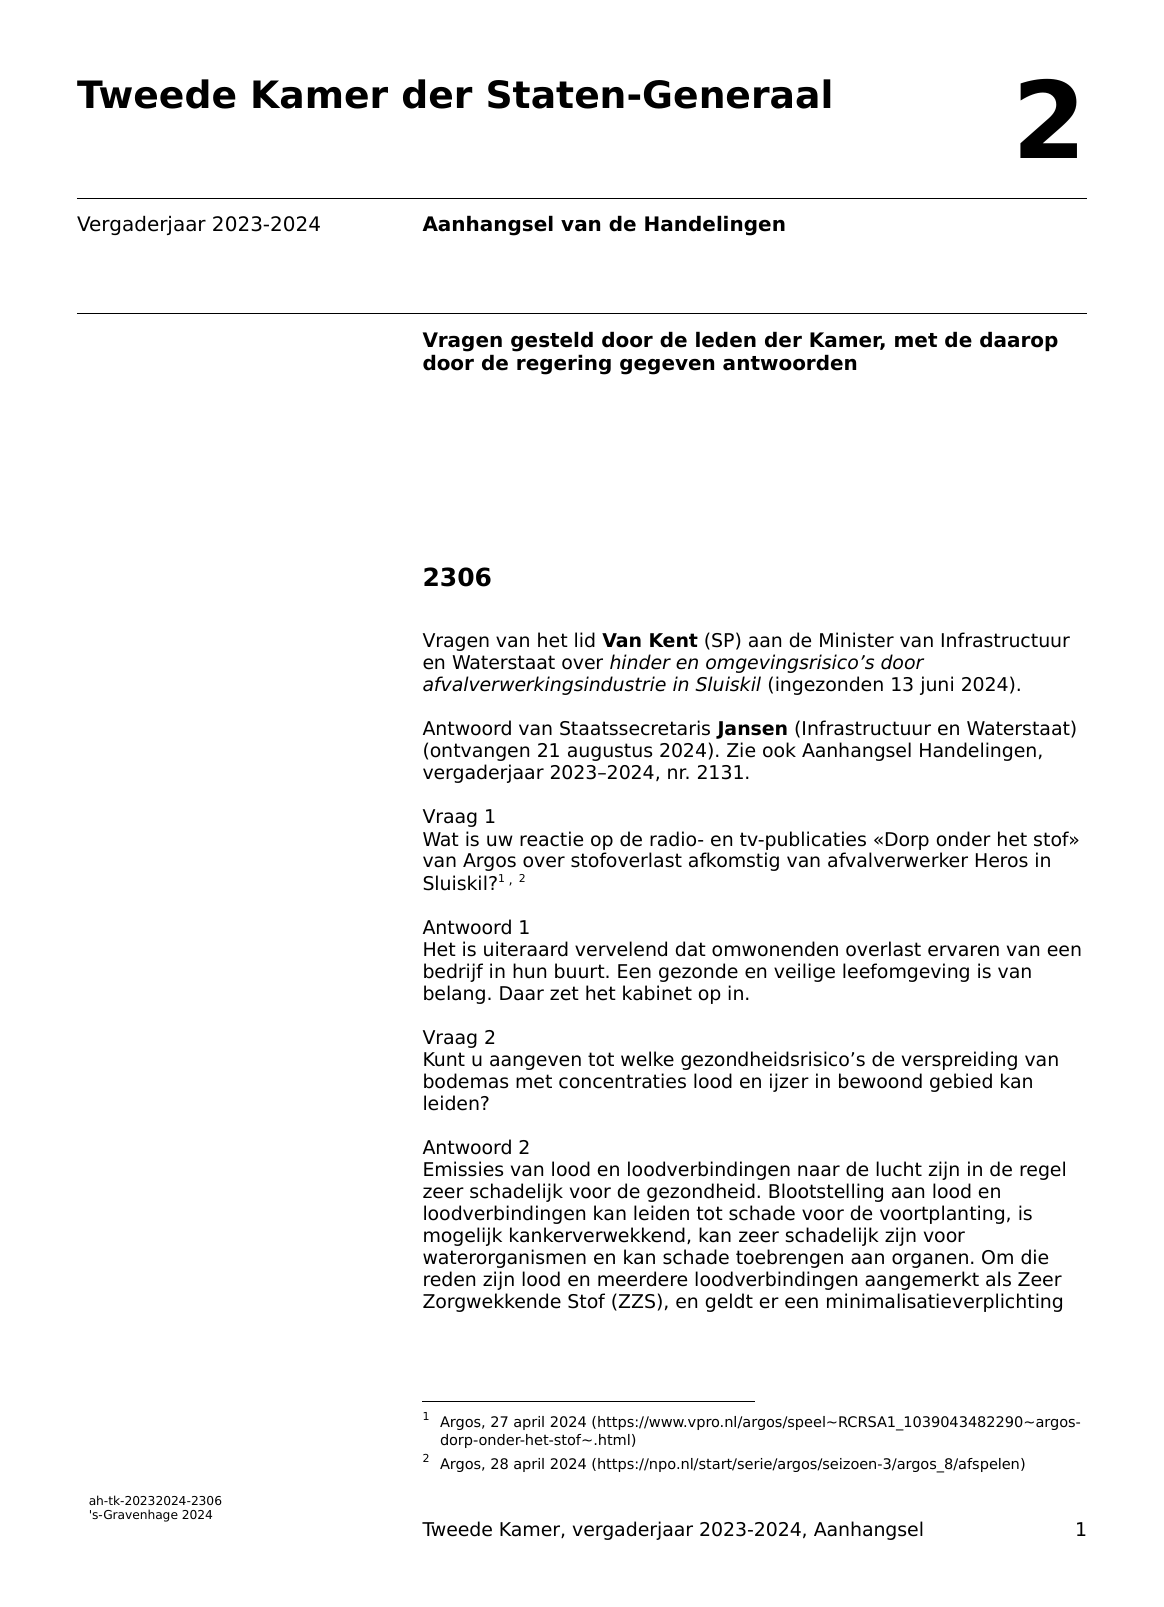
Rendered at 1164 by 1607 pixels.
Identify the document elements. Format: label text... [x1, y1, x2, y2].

table_header 2 [886, 59, 1087, 198]
table_cell Aanhangsel van de Handelingen [422, 199, 1087, 313]
text Vraag 1 [422, 806, 1087, 828]
text Argos, 27 april 2024 (https://www.vpro.nl/argos/speel~RCRSA1_1039043482290~argos-dorp-onder-het-stof~.html) [422, 1410, 1087, 1449]
text Het is uiteraard vervelend dat omwonenden overlast ervaren van een bedrijf in hun buurt. Een gezonde en veilige leefomgeving is van belang. Daar zet het kabinet op in. [422, 938, 1087, 1004]
text Kunt u aangeven tot welke gezondheidsrisico’s de verspreiding van bodemas met concentraties lood en ijzer in bewoond gebied kan leiden? [422, 1049, 1087, 1114]
text Antwoord 2 [422, 1137, 1087, 1159]
text 's-Gravenhage 2024 [88, 1508, 323, 1522]
text Antwoord van Staatssecretaris Jansen (Infrastructuur en Waterstaat) (ontvangen 21 augustus 2024). Zie ook Aanhangsel Handelingen, vergaderjaar 2023–2024, nr. 2131. [422, 718, 1087, 784]
text Argos, 28 april 2024 (https://npo.nl/start/serie/argos/seizoen-3/argos_8/afspelen) [422, 1452, 1087, 1474]
text 2306 [422, 563, 1087, 592]
text Wat is uw reactie op de radio- en tv-publicaties «Dorp onder het stof» van Argos over stofoverlast afkomstig van afvalverwerker Heros in Sluiskil?, [422, 828, 1087, 894]
text Vraag 2 [422, 1027, 1087, 1049]
text ah-tk-20232024-2306 [88, 1494, 323, 1508]
text Emissies van lood en loodverbindingen naar de lucht zijn in de regel zeer schadelijk voor de gezondheid. Blootstelling aan lood en loodverbindingen kan leiden tot schade voor de voortplanting, is mogelijk kankerverwekkend, kan zeer schadelijk zijn voor waterorganismen en kan schade toebrengen aan organen. Om die reden zijn lood en meerdere loodverbindingen aangemerkt als Zeer Zorgwekkende Stof (ZZS), en geldt er een minimalisatieverplichting [422, 1159, 1087, 1313]
table_cell Vragen gesteld door de leden der Kamer, met de daarop door de regering gegeven antwoorden [422, 314, 1087, 375]
text Antwoord 1 [422, 917, 1087, 938]
table_cell Vergaderjaar 2023-2024 [77, 199, 422, 313]
table_header Tweede Kamer der Staten-Generaal [77, 59, 886, 198]
text Vragen van het lid Van Kent (SP) aan de Minister van Infrastructuur en Waterstaat over hinder en omgevingsrisico’s door afvalverwerkingsindustrie in Sluiskil (ingezonden 13 juni 2024). [422, 630, 1087, 696]
table_cell [77, 314, 422, 375]
